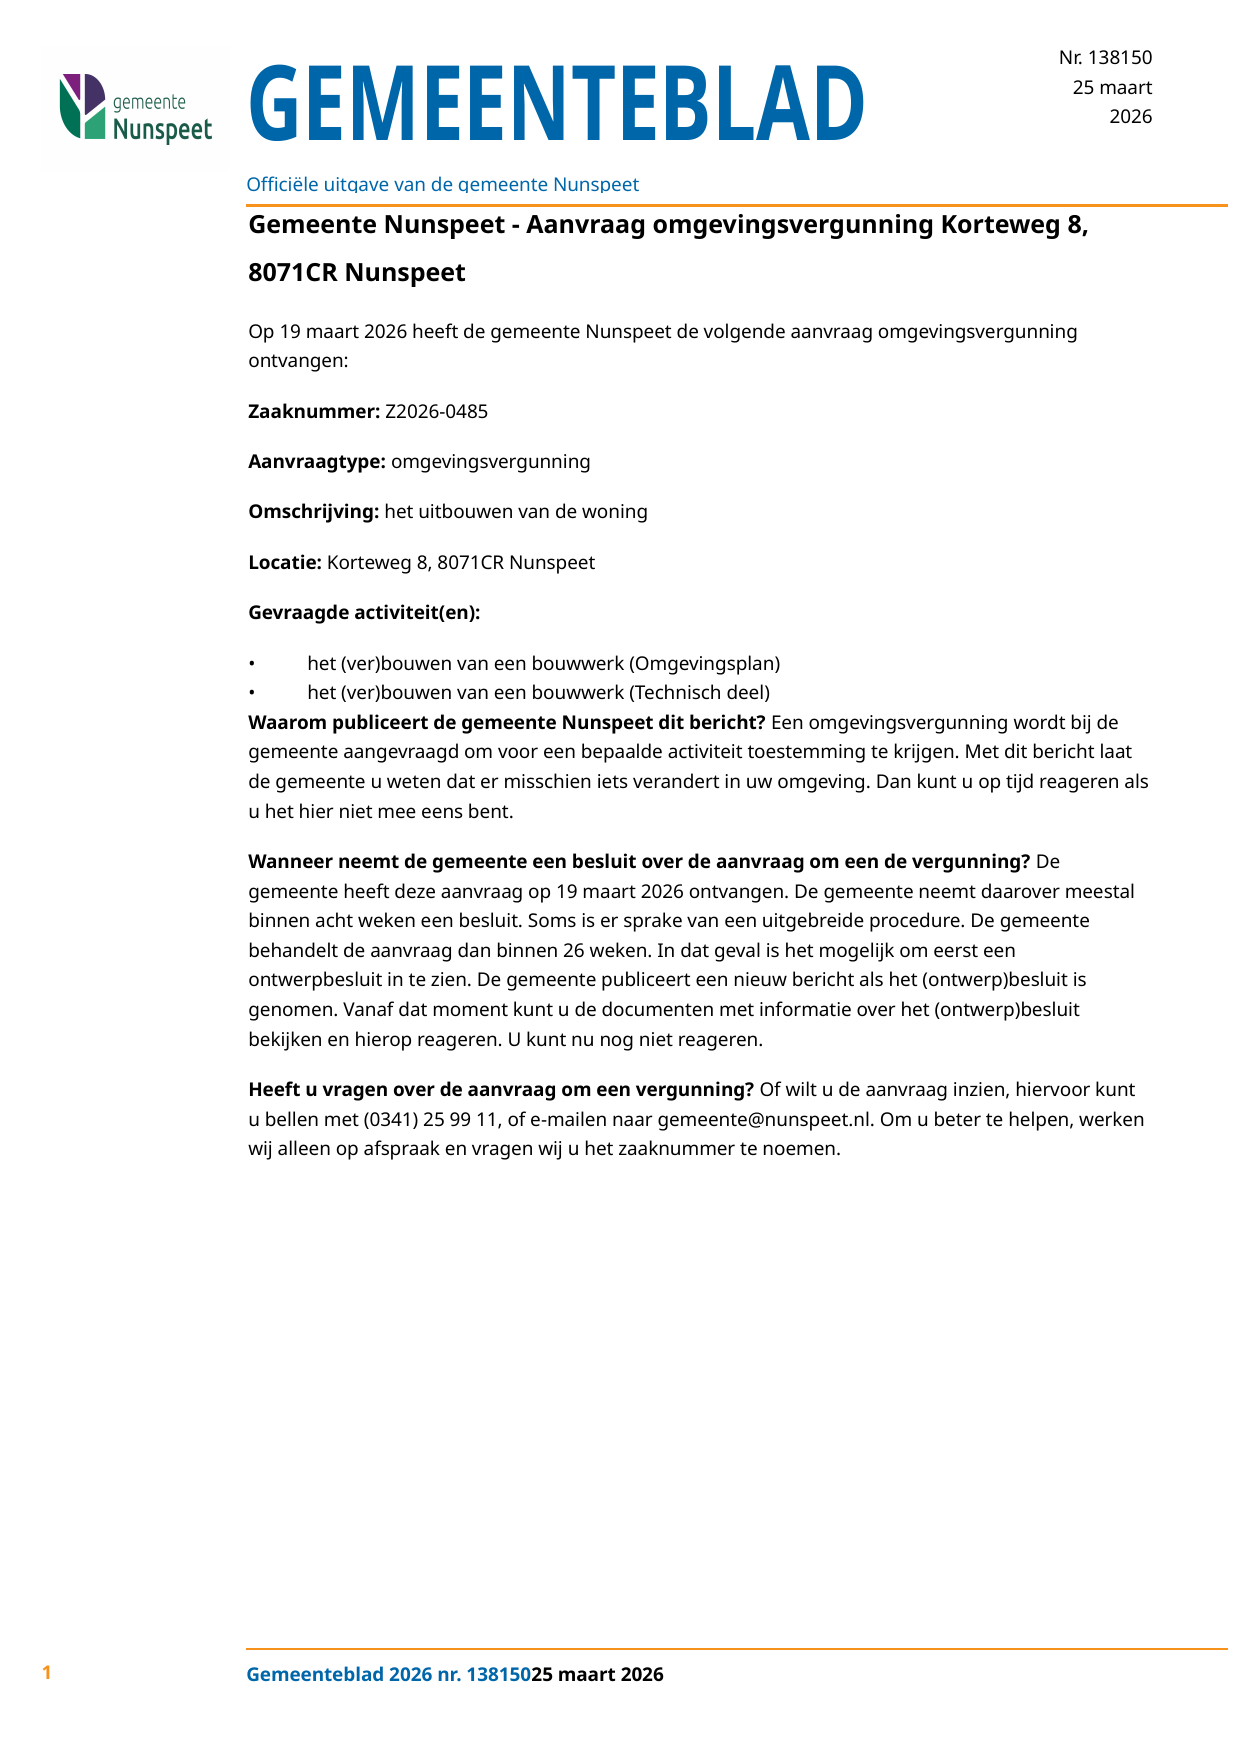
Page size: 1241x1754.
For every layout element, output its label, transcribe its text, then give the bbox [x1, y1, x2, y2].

picture [41, 47, 231, 172]
text Gemeente Nunspeet - Aanvraag omgevingsvergunning Korteweg 8, 8071CR Nunspeet [248, 207, 1152, 288]
text Locatie: Korteweg 8, 8071CR Nunspeet [248, 549, 1152, 575]
text Wanneer neemt de gemeente een besluit over de aanvraag om een de vergunning? De gemeente heeft deze aanvraag op 19 maart 2026 ontvangen. De gemeente neemt daarover meestal binnen acht weken een besluit. Soms is er sprake van een uitgebreide procedure. De gemeente behandelt de aanvraag dan binnen 26 weken. In dat geval is het mogelijk om eerst een ontwerpbesluit in te zien. De gemeente publiceert een nieuw bericht als het (ontwerp)besluit is genomen. Vanaf dat moment kunt u de documenten met informatie over het (ontwerp)besluit bekijken en hierop reageren. U kunt nu nog niet reageren. [248, 848, 1152, 1052]
text Heeft u vragen over de aanvraag om een vergunning? Of wilt u de aanvraag inzien, hiervoor kunt u bellen met (0341) 25 99 11, of e-mailen naar gemeente@nunspeet.nl. Om u beter te helpen, werken wij alleen op afspraak en vragen wij u het zaaknummer te noemen. [248, 1076, 1152, 1161]
list het (ver)bouwen van een bouwwerk (Technisch deel) [248, 679, 1152, 705]
text Op 19 maart 2026 heeft de gemeente Nunspeet de volgende aanvraag omgevingsvergunning ontvangen: [248, 318, 1152, 373]
text Waarom publiceert de gemeente Nunspeet dit bericht? Een omgevingsvergunning wordt bij de gemeente aangevraagd om voor een bepaalde activiteit toestemming te krijgen. Met dit bericht laat de gemeente u weten dat er misschien iets verandert in uw omgeving. Dan kunt u op tijd reageren als u het hier niet mee eens bent. [248, 709, 1152, 824]
text Aanvraagtype: omgevingsvergunning [248, 448, 1152, 474]
text Gevraagde activiteit(en): [248, 599, 1152, 625]
text Zaaknummer: Z2026-0485 [248, 398, 1152, 424]
text Omschrijving: het uitbouwen van de woning [248, 499, 1152, 524]
list het (ver)bouwen van een bouwwerk (Omgevingsplan) [248, 650, 1152, 676]
